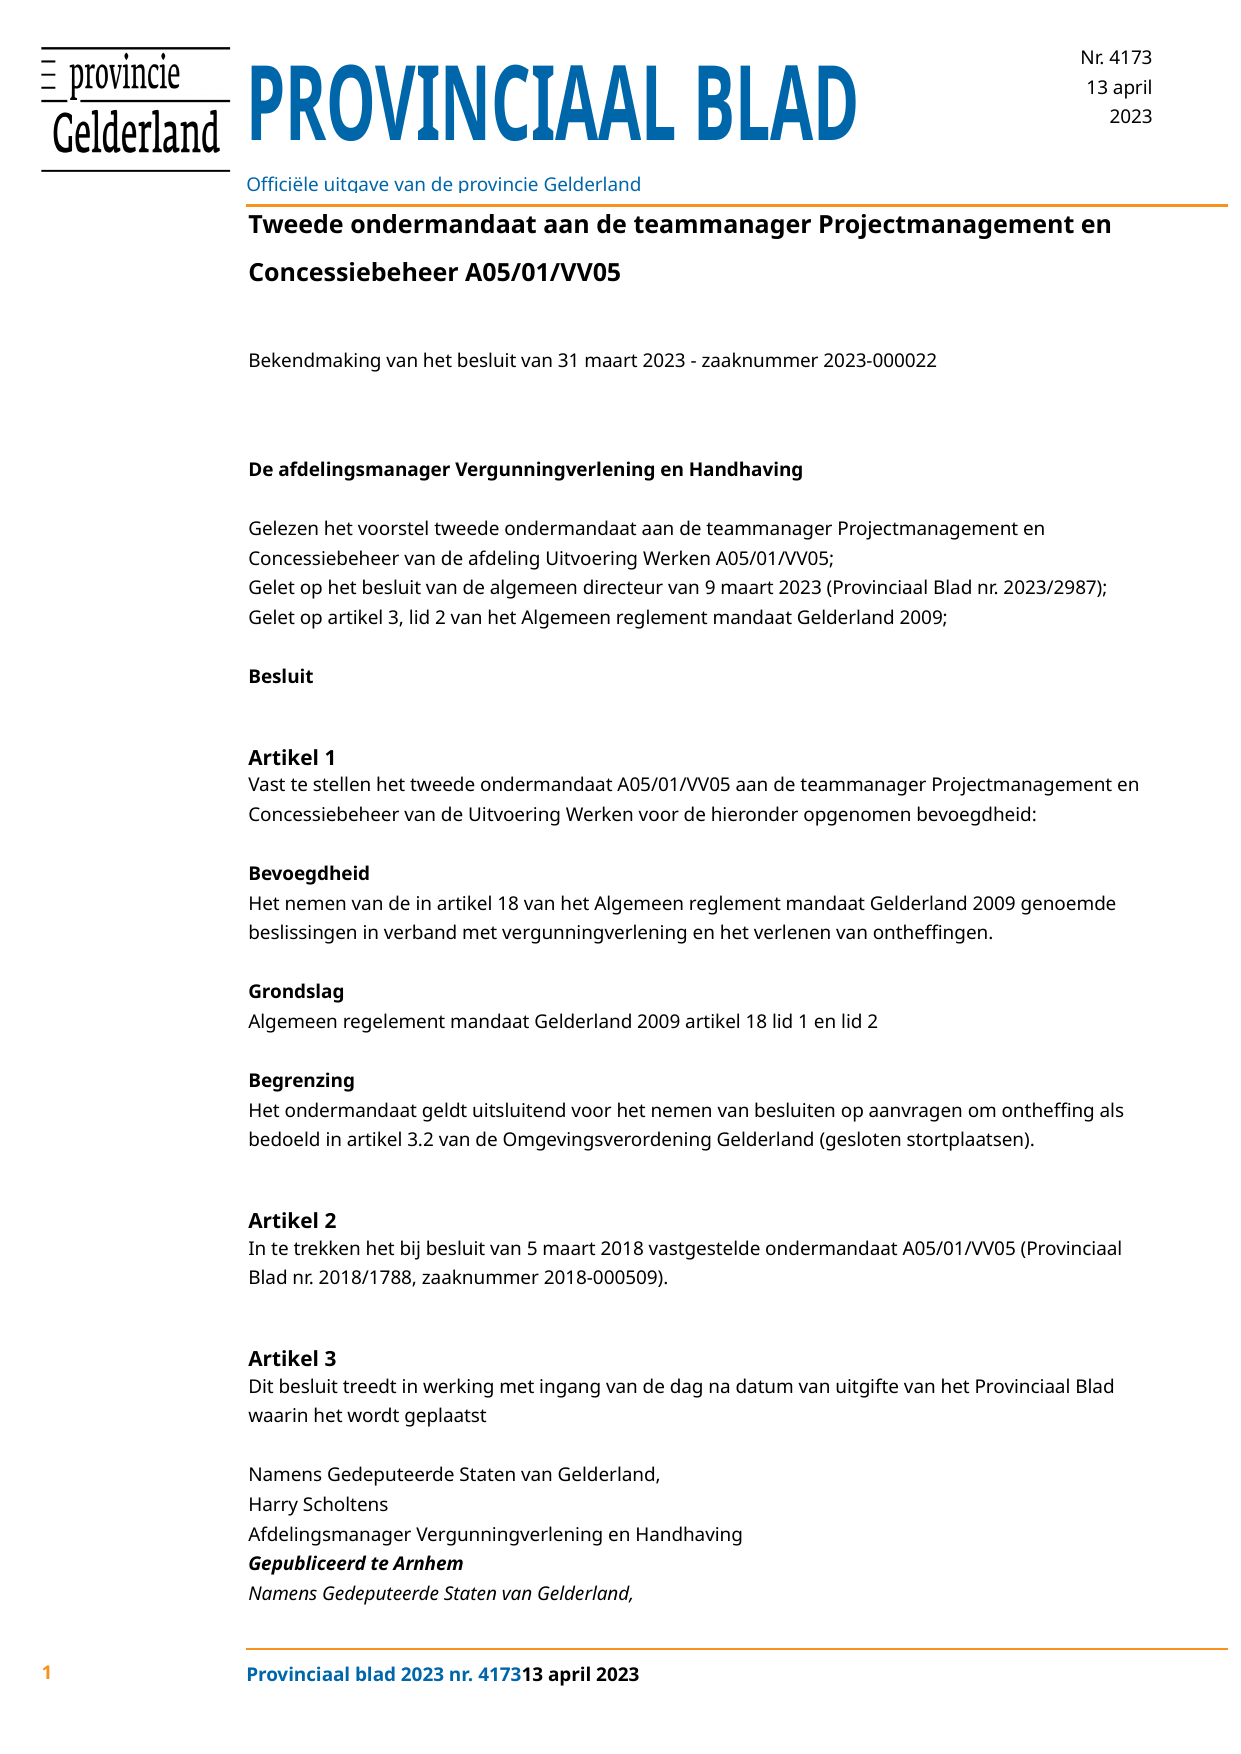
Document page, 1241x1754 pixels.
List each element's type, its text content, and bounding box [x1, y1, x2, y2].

text Grondslag [248, 978, 1152, 1004]
text Namens Gedeputeerde Staten van Gelderland, [248, 1580, 1152, 1606]
text Algemeen regelement mandaat Gelderland 2009 artikel 18 lid 1 en lid 2 [248, 1008, 1152, 1034]
picture [41, 47, 231, 172]
text Begrenzing [248, 1067, 1152, 1093]
text In te trekken het bij besluit van 5 maart 2018 vastgestelde ondermandaat A05/01/VV05 (Provinciaal Blad nr. 2018/1788, zaaknummer 2018-000509). [248, 1235, 1152, 1290]
text Het ondermandaat geldt uitsluitend voor het nemen van besluiten op aanvragen om ontheffing als bedoeld in artikel 3.2 van de Omgevingsverordening Gelderland (gesloten stortplaatsen). [248, 1097, 1152, 1152]
text Harry Scholtens [248, 1491, 1152, 1517]
text Artikel 3 [248, 1344, 1152, 1373]
text Gelezen het voorstel tweede ondermandaat aan de teammanager Projectmanagement en Concessiebeheer van de afdeling Uitvoering Werken A05/01/VV05; [248, 515, 1152, 570]
text Tweede ondermandaat aan de teammanager Projectmanagement en Concessiebeheer A05/01/VV05 [248, 207, 1152, 288]
text Gelet op artikel 3, lid 2 van het Algemeen reglement mandaat Gelderland 2009; [248, 604, 1152, 629]
text Gelet op het besluit van de algemeen directeur van 9 maart 2023 (Provinciaal Blad nr. 2023/2987); [248, 574, 1152, 600]
text Vast te stellen het tweede ondermandaat A05/01/VV05 aan de teammanager Projectmanagement en Concessiebeheer van de Uitvoering Werken voor de hieronder opgenomen bevoegdheid: [248, 771, 1152, 827]
text Besluit [248, 663, 1152, 689]
text Het nemen van de in artikel 18 van het Algemeen reglement mandaat Gelderland 2009 genoemde beslissingen in verband met vergunningverlening en het verlenen van ontheffingen. [248, 890, 1152, 945]
text Dit besluit treedt in werking met ingang van de dag na datum van uitgifte van het Provinciaal Blad waarin het wordt geplaatst [248, 1373, 1152, 1428]
text Gepubliceerd te Arnhem [248, 1550, 1152, 1576]
text Bevoegdheid [248, 860, 1152, 886]
text Artikel 2 [248, 1206, 1152, 1235]
text Artikel 1 [248, 743, 1152, 771]
text Afdelingsmanager Vergunningverlening en Handhaving [248, 1521, 1152, 1547]
text De afdelingsmanager Vergunningverlening en Handhaving [248, 456, 1152, 482]
text Namens Gedeputeerde Staten van Gelderland, [248, 1462, 1152, 1487]
text Bekendmaking van het besluit van 31 maart 2023 - zaaknummer 2023-000022 [248, 347, 1152, 373]
